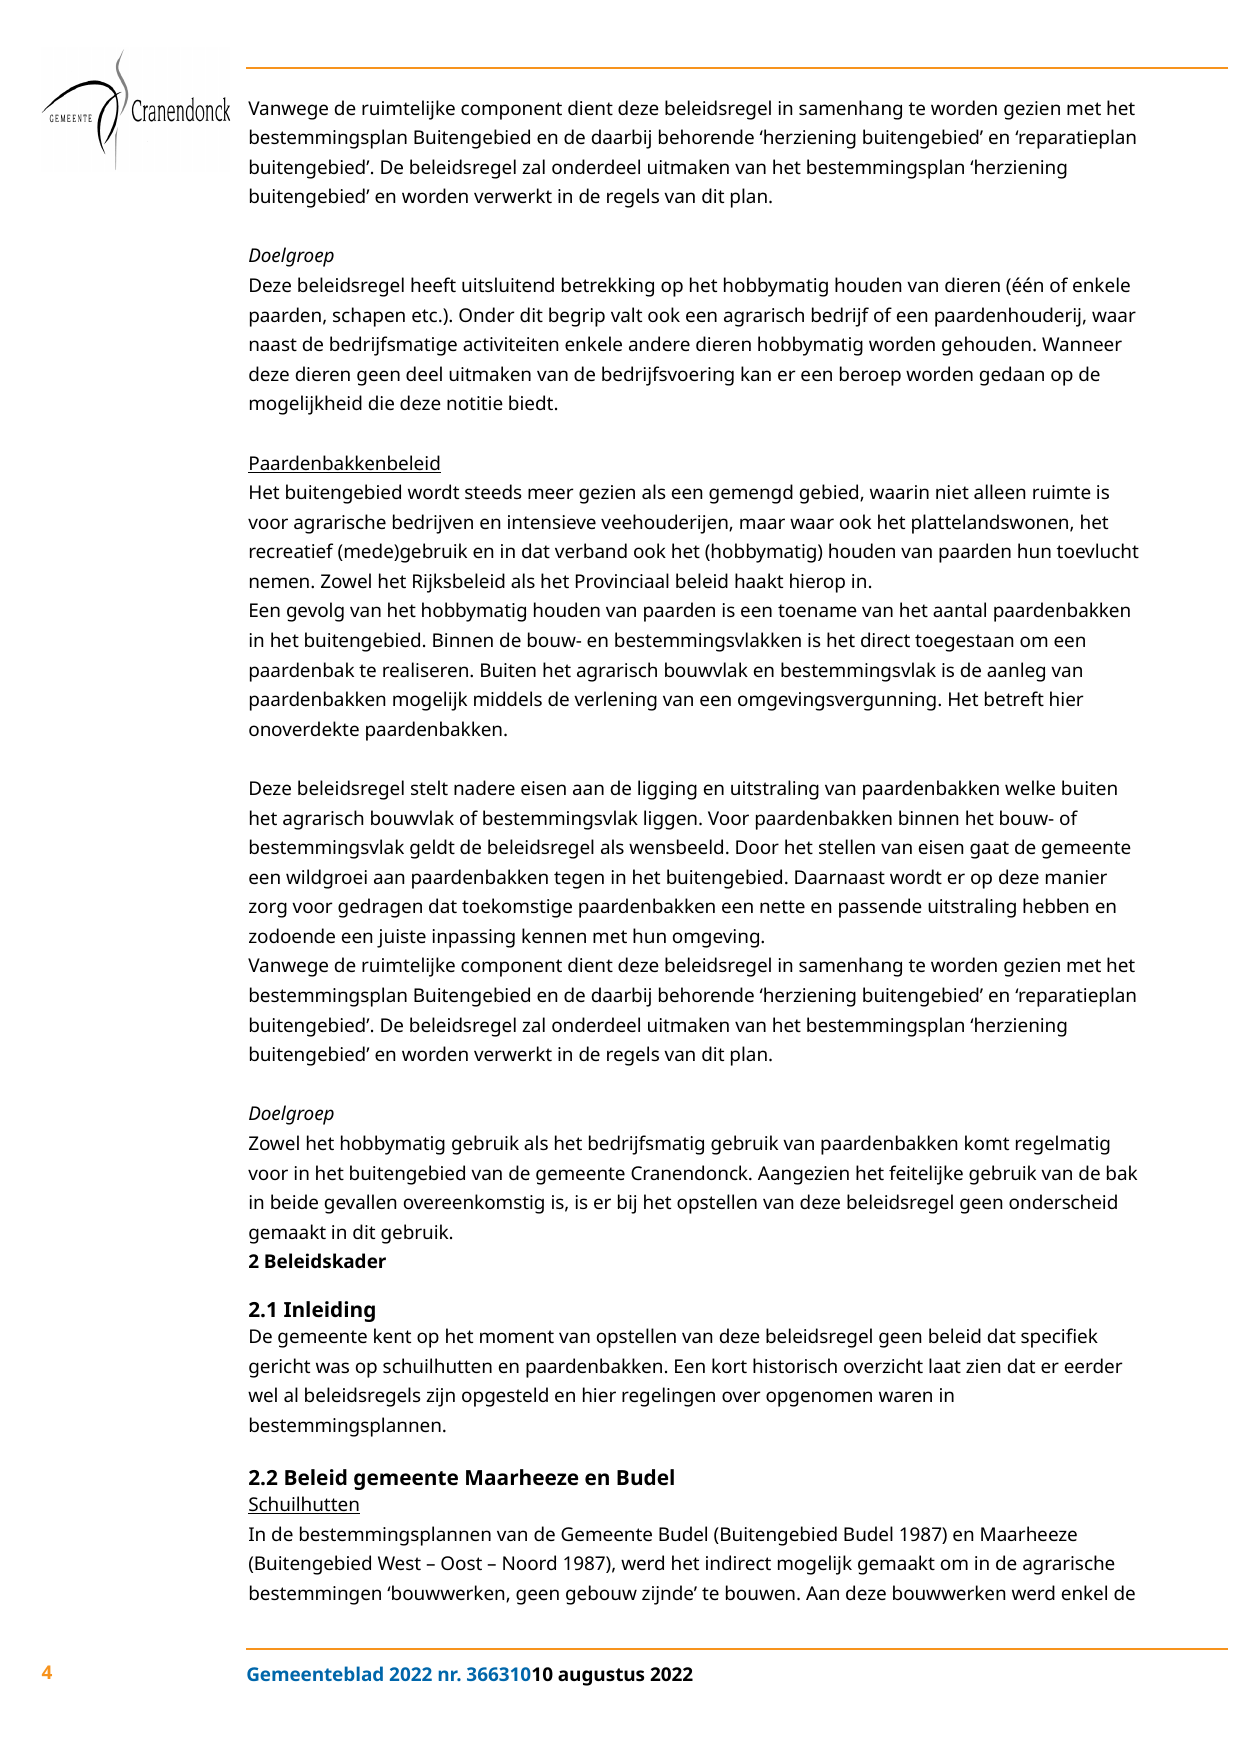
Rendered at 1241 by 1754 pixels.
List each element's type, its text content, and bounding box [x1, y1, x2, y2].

text In de bestemmingsplannen van de Gemeente Budel (Buitengebied Budel 1987) en Maarheeze (Buitengebied West – Oost – Noord 1987), werd het indirect mogelijk gemaakt om in de agrarische bestemmingen ‘bouwwerken, geen gebouw zijnde’ te bouwen. Aan deze bouwwerken werd enkel de [248, 1521, 1152, 1606]
text Doelgroep [248, 243, 1152, 268]
text Het buitengebied wordt steeds meer gezien als een gemengd gebied, waarin niet alleen ruimte is voor agrarische bedrijven en intensieve veehouderijen, maar waar ook het plattelandswonen, het recreatief (mede)gebruik en in dat verband ook het (hobbymatig) houden van paarden hun toevlucht nemen. Zowel het Rijksbeleid als het Provinciaal beleid haakt hierop in. [248, 479, 1152, 594]
text Doelgroep [248, 1101, 1152, 1126]
text Vanwege de ruimtelijke component dient deze beleidsregel in samenhang te worden gezien met het bestemmingsplan Buitengebied en de daarbij behorende ‘herziening buitengebied’ en ‘reparatieplan buitengebied’. De beleidsregel zal onderdeel uitmaken van het bestemmingsplan ‘herziening buitengebied’ en worden verwerkt in de regels van dit plan. [248, 953, 1152, 1067]
text Een gevolg van het hobbymatig houden van paarden is een toename van het aantal paardenbakken in het buitengebied. Binnen de bouw- en bestemmingsvlakken is het direct toegestaan om een paardenbak te realiseren. Buiten het agrarisch bouwvlak en bestemmingsvlak is de aanleg van paardenbakken mogelijk middels de verlening van een omgevingsvergunning. Het betreft hier onoverdekte paardenbakken. [248, 598, 1152, 742]
text 2.2 Beleid gemeente Maarheeze en Budel [248, 1463, 1152, 1491]
text 2.1 Inleiding [248, 1295, 1152, 1323]
picture [41, 47, 231, 172]
text De gemeente kent op het moment van opstellen van deze beleidsregel geen beleid dat specifiek gericht was op schuilhutten en paardenbakken. Een kort historisch overzicht laat zien dat er eerder wel al beleidsregels zijn opgesteld en hier regelingen over opgenomen waren in bestemmingsplannen. [248, 1323, 1152, 1438]
text Deze beleidsregel stelt nadere eisen aan de ligging en uitstraling van paardenbakken welke buiten het agrarisch bouwvlak of bestemmingsvlak liggen. Voor paardenbakken binnen het bouw- of bestemmingsvlak geldt de beleidsregel als wensbeeld. Door het stellen van eisen gaat de gemeente een wildgroei aan paardenbakken tegen in het buitengebied. Daarnaast wordt er op deze manier zorg voor gedragen dat toekomstige paardenbakken een nette en passende uitstraling hebben en zodoende een juiste inpassing kennen met hun omgeving. [248, 775, 1152, 949]
text 2 Beleidskader [248, 1248, 1152, 1274]
text Zowel het hobbymatig gebruik als het bedrijfsmatig gebruik van paardenbakken komt regelmatig voor in het buitengebied van de gemeente Cranendonck. Aangezien het feitelijke gebruik van de bak in beide gevallen overeenkomstig is, is er bij het opstellen van deze beleidsregel geen onderscheid gemaakt in dit gebruik. [248, 1130, 1152, 1245]
text Vanwege de ruimtelijke component dient deze beleidsregel in samenhang te worden gezien met het bestemmingsplan Buitengebied en de daarbij behorende ‘herziening buitengebied’ en ‘reparatieplan buitengebied’. De beleidsregel zal onderdeel uitmaken van het bestemmingsplan ‘herziening buitengebied’ en worden verwerkt in de regels van dit plan. [248, 95, 1152, 209]
text Deze beleidsregel heeft uitsluitend betrekking op het hobbymatig houden van dieren (één of enkele paarden, schapen etc.). Onder dit begrip valt ook een agrarisch bedrijf of een paardenhouderij, waar naast de bedrijfsmatige activiteiten enkele andere dieren hobbymatig worden gehouden. Wanneer deze dieren geen deel uitmaken van de bedrijfsvoering kan er een beroep worden gedaan op de mogelijkheid die deze notitie biedt. [248, 272, 1152, 416]
text Paardenbakkenbeleid [248, 450, 1152, 476]
text Schuilhutten [248, 1491, 1152, 1517]
